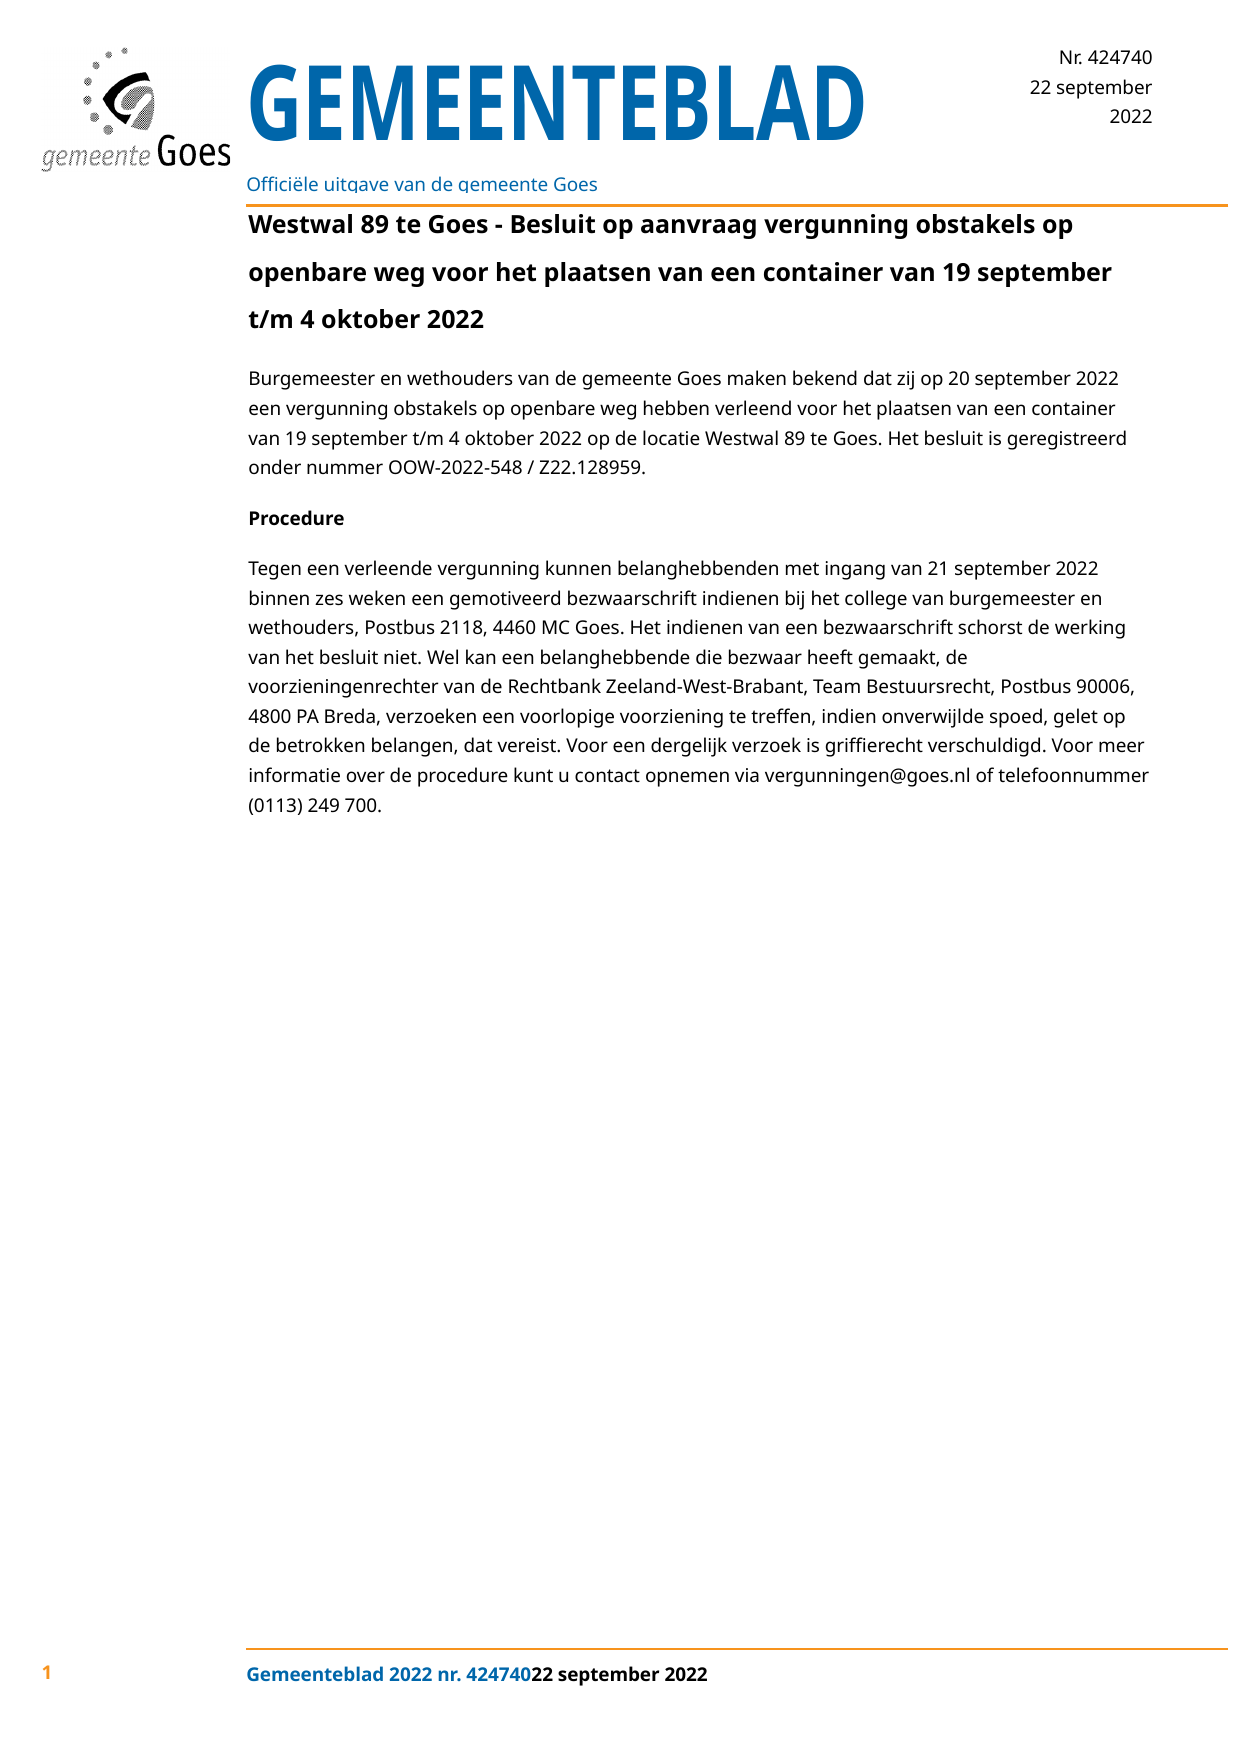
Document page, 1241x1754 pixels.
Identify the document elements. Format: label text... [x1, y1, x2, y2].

text Procedure [248, 505, 1152, 530]
text Tegen een verleende vergunning kunnen belanghebbenden met ingang van 21 september 2022 binnen zes weken een gemotiveerd bezwaarschrift indienen bij het college van burgemeester en wethouders, Postbus 2118, 4460 MC Goes. Het indienen van een bezwaarschrift schorst de werking van het besluit niet. Wel kan een belanghebbende die bezwaar heeft gemaakt, de voorzieningenrechter van de Rechtbank Zeeland-West-Brabant, Team Bestuursrecht, Postbus 90006, 4800 PA Breda, verzoeken een voorlopige voorziening te treffen, indien onverwijlde spoed, gelet op de betrokken belangen, dat vereist. Voor een dergelijk verzoek is griffierecht verschuldigd. Voor meer informatie over de procedure kunt u contact opnemen via vergunningen@goes.nl of telefoonnummer (0113) 249 700. [248, 555, 1152, 817]
picture [41, 47, 231, 172]
text Burgemeester en wethouders van de gemeente Goes maken bekend dat zij op 20 september 2022 een vergunning obstakels op openbare weg hebben verleend voor het plaatsen van een container van 19 september t/m 4 oktober 2022 op de locatie Westwal 89 te Goes. Het besluit is geregistreerd onder nummer OOW-2022-548 / Z22.128959. [248, 366, 1152, 480]
text Westwal 89 te Goes - Besluit op aanvraag vergunning obstakels op openbare weg voor het plaatsen van een container van 19 september t/m 4 oktober 2022 [248, 207, 1152, 336]
